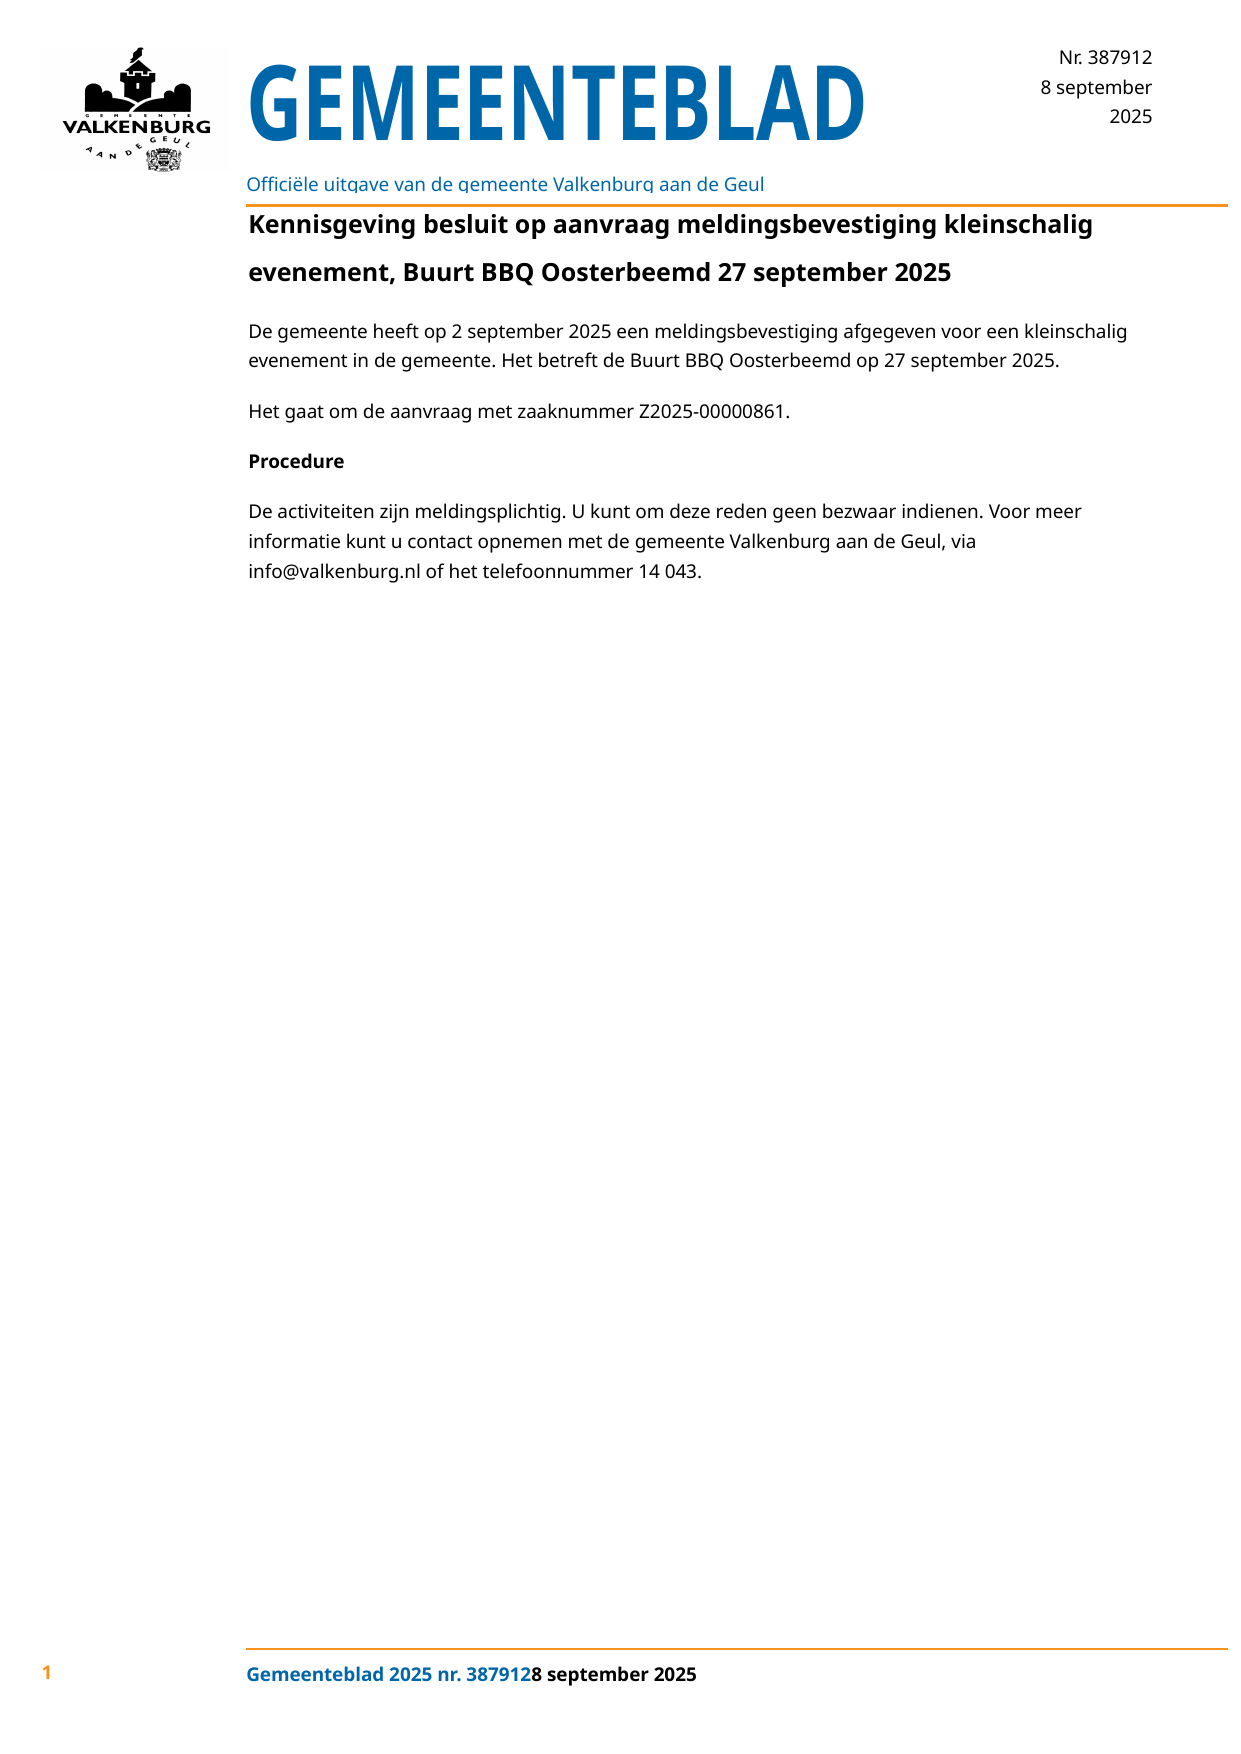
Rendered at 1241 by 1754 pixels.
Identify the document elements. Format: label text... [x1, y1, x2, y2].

text Het gaat om de aanvraag met zaaknummer Z2025-00000861. [248, 398, 1152, 424]
picture [41, 47, 231, 172]
text De activiteiten zijn meldingsplichtig. U kunt om deze reden geen bezwaar indienen. Voor meer informatie kunt u contact opnemen met de gemeente Valkenburg aan de Geul, via info@valkenburg.nl of het telefoonnummer 14 043. [248, 499, 1152, 584]
text Procedure [248, 448, 1152, 474]
text De gemeente heeft op 2 september 2025 een meldingsbevestiging afgegeven voor een kleinschalig evenement in de gemeente. Het betreft de Buurt BBQ Oosterbeemd op 27 september 2025. [248, 318, 1152, 373]
text Kennisgeving besluit op aanvraag meldingsbevestiging kleinschalig evenement, Buurt BBQ Oosterbeemd 27 september 2025 [248, 207, 1152, 288]
